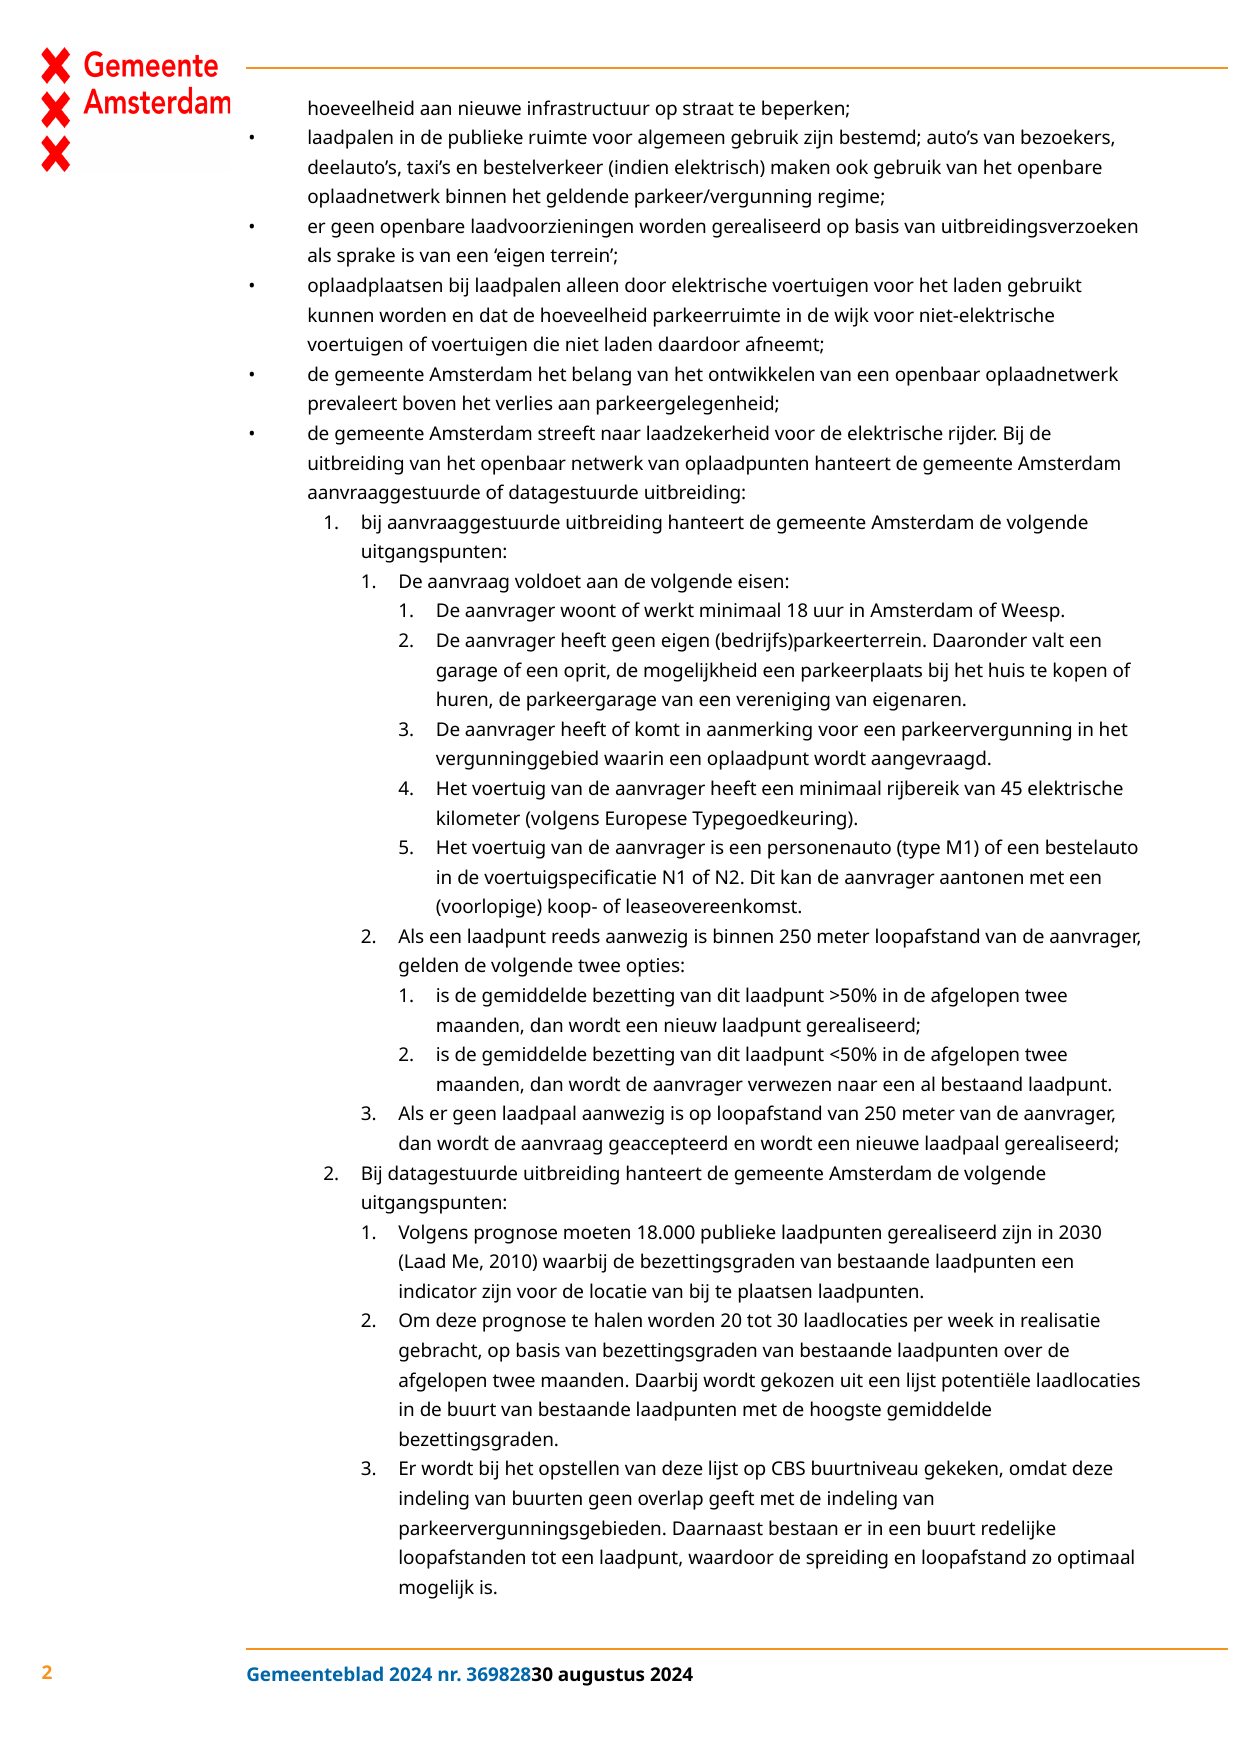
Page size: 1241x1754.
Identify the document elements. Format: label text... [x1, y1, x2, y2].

list Het voertuig van de aanvrager heeft een minimaal rijbereik van 45 elektrische kilometer (volgens Europese Typegoedkeuring). [398, 775, 1152, 831]
list is de gemiddelde bezetting van dit laadpunt >50% in de afgelopen twee maanden, dan wordt een nieuw laadpunt gerealiseerd; [398, 982, 1152, 1038]
list de gemeente Amsterdam streeft naar laadzekerheid voor de elektrische rijder. Bij de uitbreiding van het openbaar netwerk van oplaadpunten hanteert de gemeente Amsterdam aanvraaggestuurde of datagestuurde uitbreiding: [248, 420, 1152, 505]
list hoeveelheid aan nieuwe infrastructuur op straat te beperken; [248, 95, 1152, 121]
list Volgens prognose moeten 18.000 publieke laadpunten gerealiseerd zijn in 2030 (Laad Me, 2010) waarbij de bezettingsgraden van bestaande laadpunten een indicator zijn voor de locatie van bij te plaatsen laadpunten. [361, 1219, 1152, 1304]
list de gemeente Amsterdam het belang van het ontwikkelen van een openbaar oplaadnetwerk prevaleert boven het verlies aan parkeergelegenheid; [248, 361, 1152, 416]
list Als er geen laadpaal aanwezig is op loopafstand van 250 meter van de aanvrager, dan wordt de aanvraag geaccepteerd en wordt een nieuwe laadpaal gerealiseerd; [361, 1101, 1152, 1156]
list De aanvrager heeft geen eigen (bedrijfs)parkeerterrein. Daaronder valt een garage of een oprit, de mogelijkheid een parkeerplaats bij het huis te kopen of huren, de parkeergarage van een vereniging van eigenaren. [398, 627, 1152, 712]
list De aanvraag voldoet aan de volgende eisen: [361, 568, 1152, 594]
list Er wordt bij het opstellen van deze lijst op CBS buurtniveau gekeken, omdat deze indeling van buurten geen overlap geeft met de indeling van parkeervergunningsgebieden. Daarnaast bestaan er in een buurt redelijke loopafstanden tot een laadpunt, waardoor de spreiding en loopafstand zo optimaal mogelijk is. [361, 1456, 1152, 1600]
list bij aanvraaggestuurde uitbreiding hanteert de gemeente Amsterdam de volgende uitgangspunten: [323, 509, 1152, 564]
list laadpalen in de publieke ruimte voor algemeen gebruik zijn bestemd; auto’s van bezoekers, deelauto’s, taxi’s en bestelverkeer (indien elektrisch) maken ook gebruik van het openbare oplaadnetwerk binnen het geldende parkeer/vergunning regime; [248, 124, 1152, 209]
list oplaadplaatsen bij laadpalen alleen door elektrische voertuigen voor het laden gebruikt kunnen worden en dat de hoeveelheid parkeerruimte in de wijk voor niet-elektrische voertuigen of voertuigen die niet laden daardoor afneemt; [248, 272, 1152, 357]
list De aanvrager woont of werkt minimaal 18 uur in Amsterdam of Weesp. [398, 598, 1152, 623]
list Het voertuig van de aanvrager is een personenauto (type M1) of een bestelauto in de voertuigspecificatie N1 of N2. Dit kan de aanvrager aantonen met een (voorlopige) koop- of leaseovereenkomst. [398, 834, 1152, 919]
list Bij datagestuurde uitbreiding hanteert de gemeente Amsterdam de volgende uitgangspunten: [323, 1160, 1152, 1215]
list Als een laadpunt reeds aanwezig is binnen 250 meter loopafstand van de aanvrager, gelden de volgende twee opties: [361, 923, 1152, 978]
list Om deze prognose te halen worden 20 tot 30 laadlocaties per week in realisatie gebracht, op basis van bezettingsgraden van bestaande laadpunten over de afgelopen twee maanden. Daarbij wordt gekozen uit een lijst potentiële laadlocaties in de buurt van bestaande laadpunten met de hoogste gemiddelde bezettingsgraden. [361, 1308, 1152, 1452]
list er geen openbare laadvoorzieningen worden gerealiseerd op basis van uitbreidingsverzoeken als sprake is van een ‘eigen terrein’; [248, 213, 1152, 268]
picture [41, 47, 231, 172]
list De aanvrager heeft of komt in aanmerking voor een parkeervergunning in het vergunninggebied waarin een oplaadpunt wordt aangevraagd. [398, 716, 1152, 771]
list is de gemiddelde bezetting van dit laadpunt <50% in de afgelopen twee maanden, dan wordt de aanvrager verwezen naar een al bestaand laadpunt. [398, 1041, 1152, 1097]
